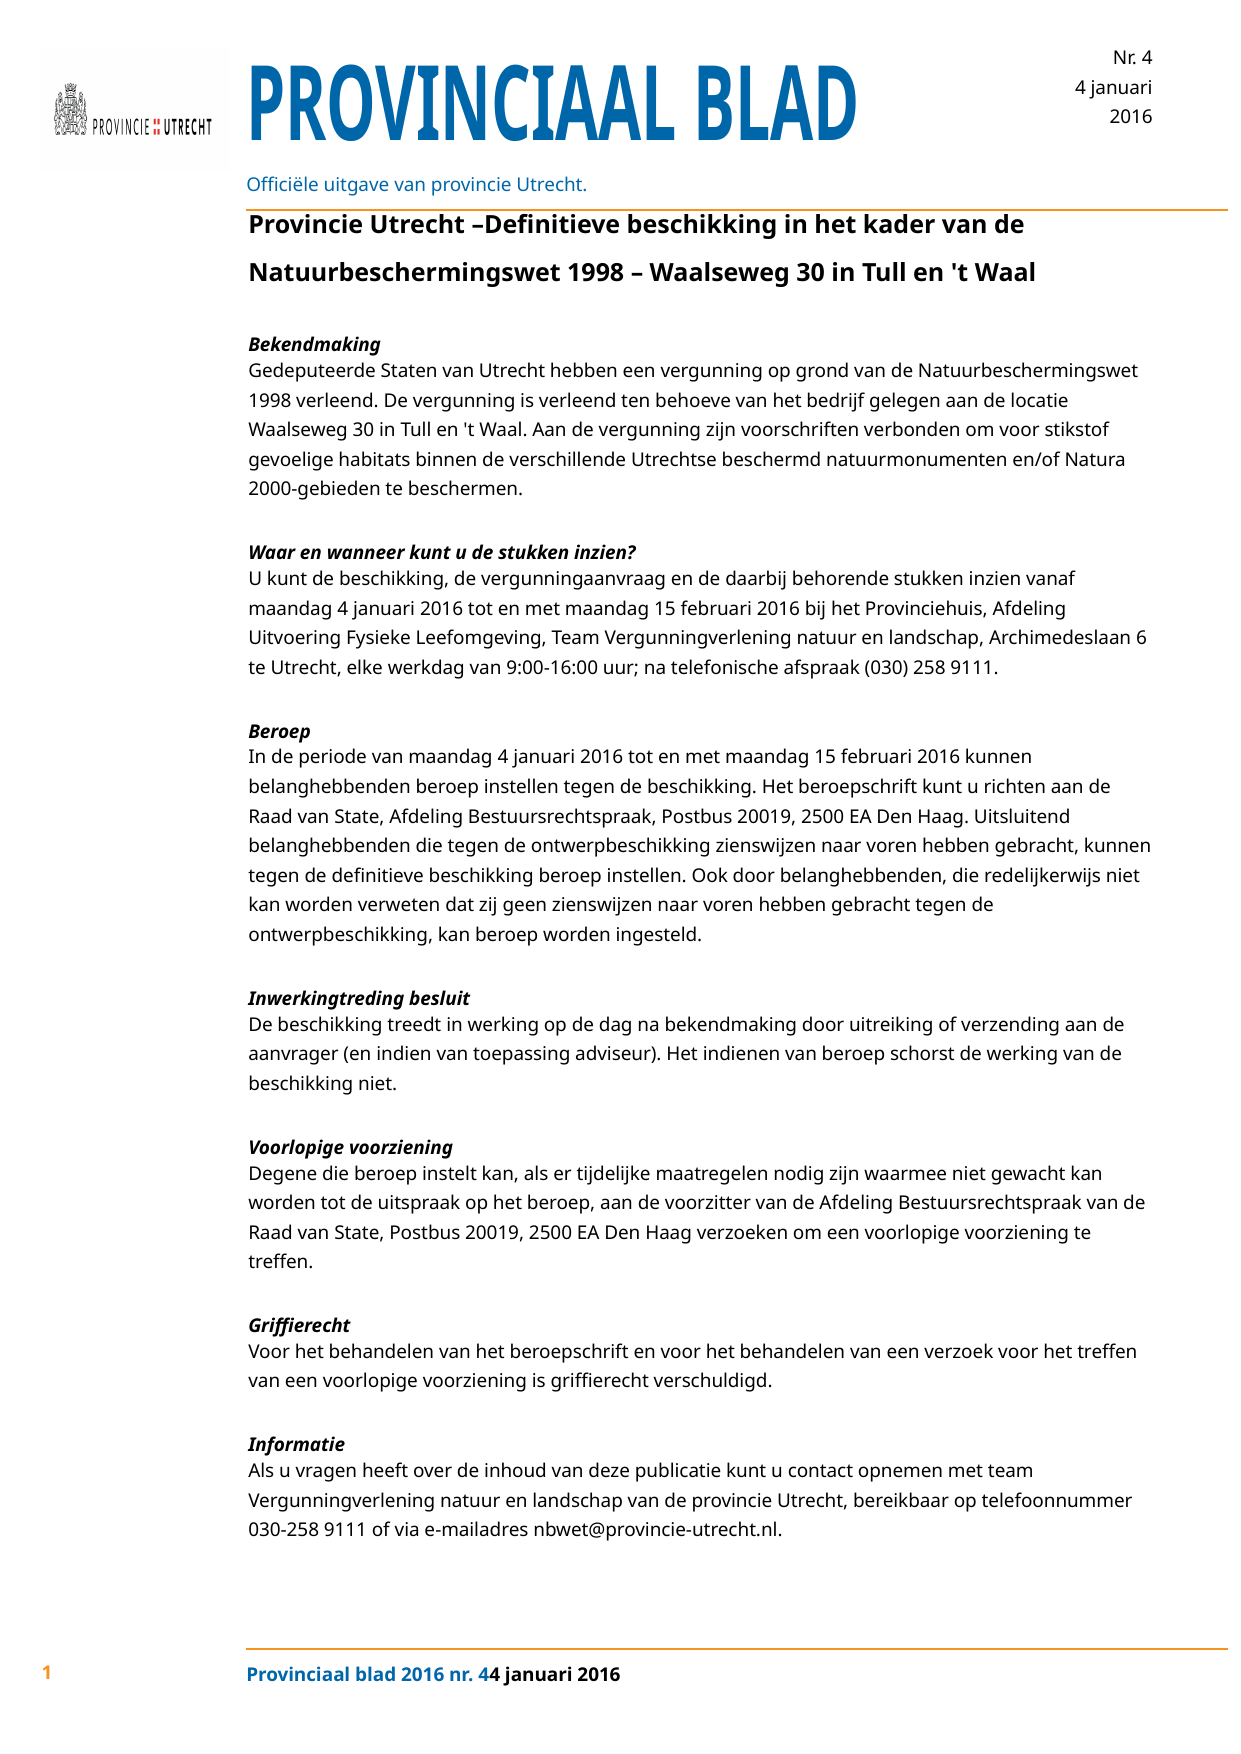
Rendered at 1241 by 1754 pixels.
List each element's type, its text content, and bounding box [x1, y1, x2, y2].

text Inwerkingtreding besluit [248, 985, 1152, 1011]
text Bekendmaking [248, 331, 1152, 357]
text Provincie Utrecht –Definitieve beschikking in het kader van de Natuurbeschermingswet 1998 – Waalseweg 30 in Tull en 't Waal [248, 211, 1152, 288]
text Als u vragen heeft over de inhoud van deze publicatie kunt u contact opnemen met team Vergunningverlening natuur en landschap van de provincie Utrecht, bereikbaar op telefoonnummer 030-258 9111 of via e-mailadres nbwet@provincie-utrecht.nl. [248, 1457, 1152, 1542]
text Voor het behandelen van het beroepschrift en voor het behandelen van een verzoek voor het treffen van een voorlopige voorziening is griffierecht verschuldigd. [248, 1338, 1152, 1393]
text Waar en wanneer kunt u de stukken inzien? [248, 539, 1152, 565]
text Informatie [248, 1432, 1152, 1457]
text U kunt de beschikking, de vergunningaanvraag en de daarbij behorende stukken inzien vanaf maandag 4 januari 2016 tot en met maandag 15 februari 2016 bij het Provinciehuis, Afdeling Uitvoering Fysieke Leefomgeving, Team Vergunningverlening natuur en landschap, Archimedeslaan 6 te Utrecht, elke werkdag van 9:00-16:00 uur; na telefonische afspraak (030) 258 9111. [248, 565, 1152, 680]
text Beroep [248, 718, 1152, 744]
text Gedeputeerde Staten van Utrecht hebben een vergunning op grond van de Natuurbeschermingswet 1998 verleend. De vergunning is verleend ten behoeve van het bedrijf gelegen aan de locatie Waalseweg 30 in Tull en 't Waal. Aan de vergunning zijn voorschriften verbonden om voor stikstof gevoelige habitats binnen de verschillende Utrechtse beschermd natuurmonumenten en/of Natura 2000-gebieden te beschermen. [248, 357, 1152, 501]
text Voorlopige voorziening [248, 1134, 1152, 1160]
picture [41, 47, 231, 172]
text In de periode van maandag 4 januari 2016 tot en met maandag 15 februari 2016 kunnen belanghebbenden beroep instellen tegen de beschikking. Het beroepschrift kunt u richten aan de Raad van State, Afdeling Bestuursrechtspraak, Postbus 20019, 2500 EA Den Haag. Uitsluitend belanghebbenden die tegen de ontwerpbeschikking zienswijzen naar voren hebben gebracht, kunnen tegen de definitieve beschikking beroep instellen. Ook door belanghebbenden, die redelijkerwijs niet kan worden verweten dat zij geen zienswijzen naar voren hebben gebracht tegen de ontwerpbeschikking, kan beroep worden ingesteld. [248, 744, 1152, 947]
text Griffierecht [248, 1312, 1152, 1338]
text De beschikking treedt in werking op de dag na bekendmaking door uitreiking of verzending aan de aanvrager (en indien van toepassing adviseur). Het indienen van beroep schorst de werking van de beschikking niet. [248, 1011, 1152, 1096]
text Degene die beroep instelt kan, als er tijdelijke maatregelen nodig zijn waarmee niet gewacht kan worden tot de uitspraak op het beroep, aan de voorzitter van de Afdeling Bestuursrechtspraak van de Raad van State, Postbus 20019, 2500 EA Den Haag verzoeken om een voorlopige voorziening te treffen. [248, 1160, 1152, 1274]
